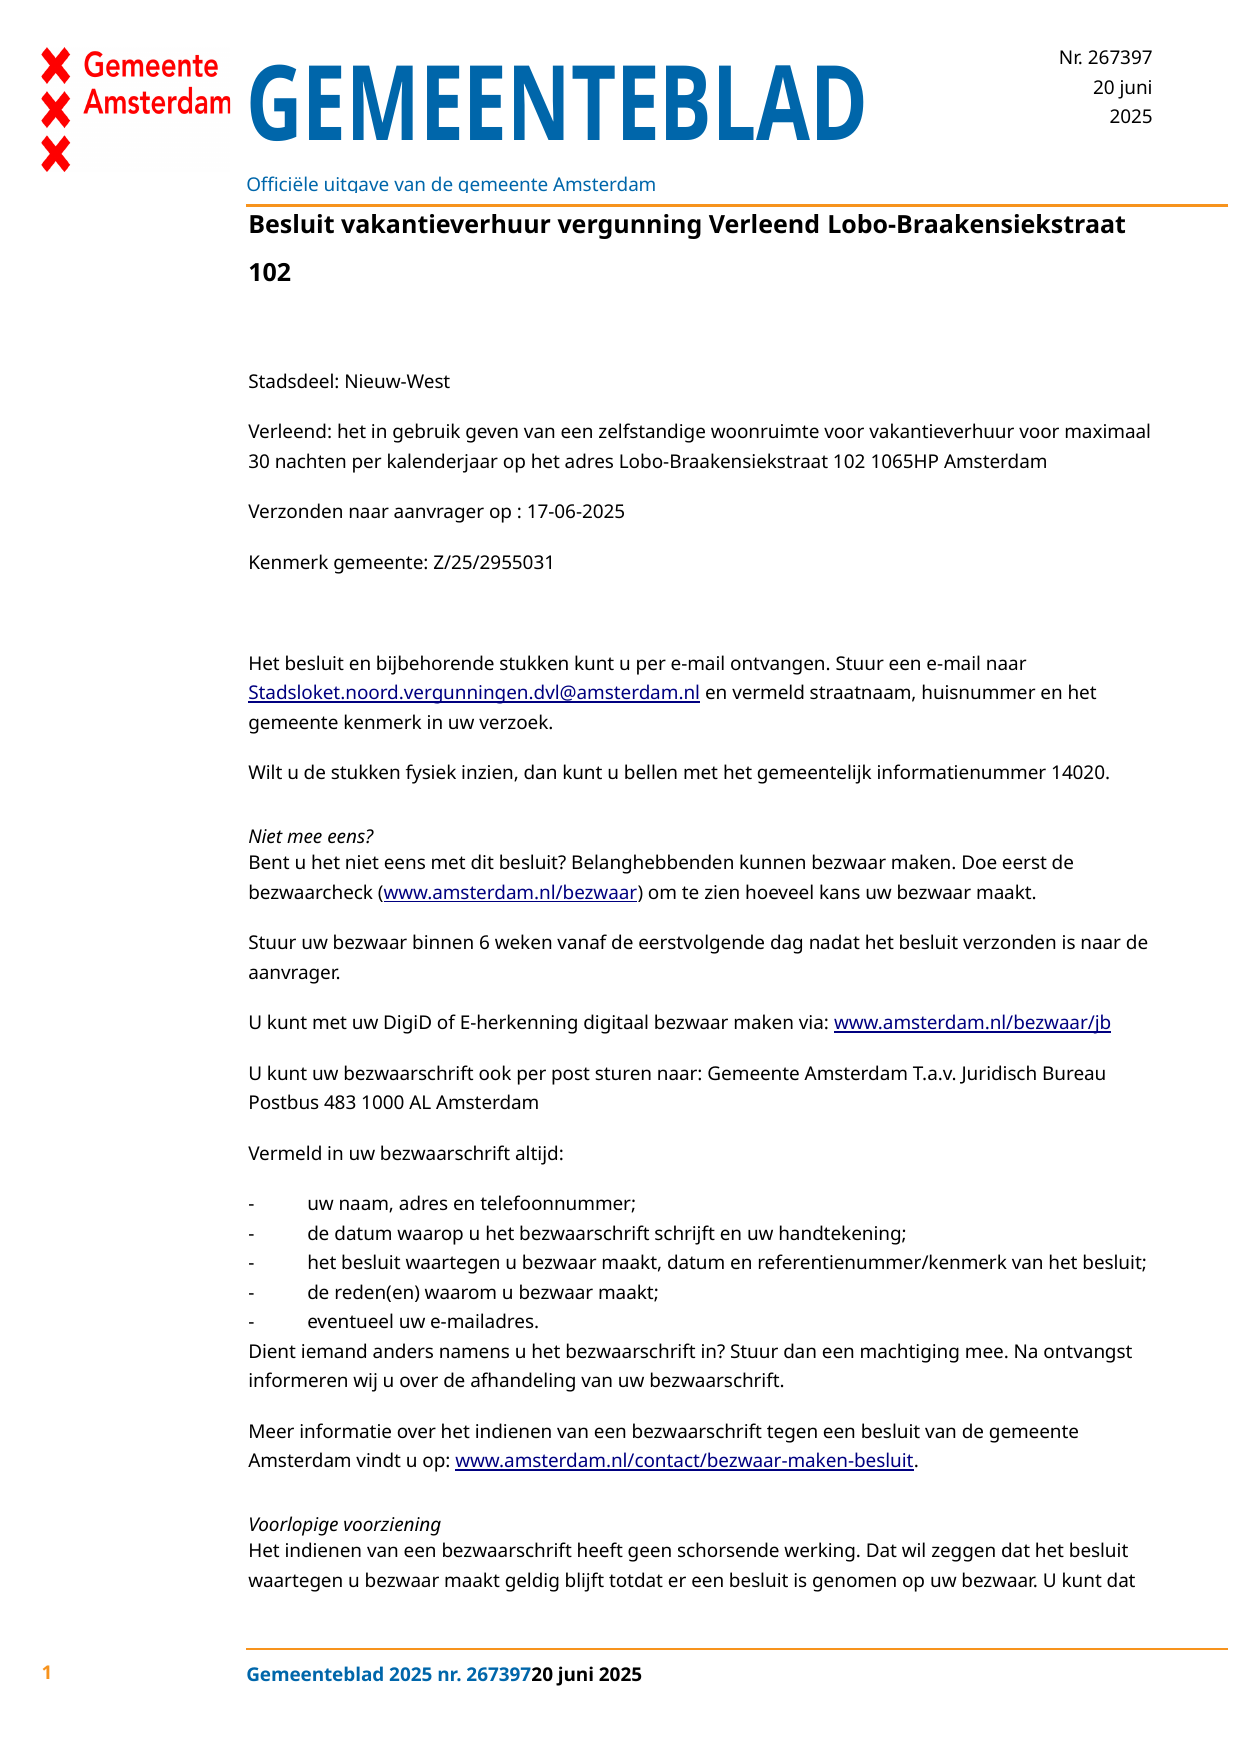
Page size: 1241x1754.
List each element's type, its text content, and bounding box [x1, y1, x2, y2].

text Verzonden naar aanvrager op : 17-06-2025 [248, 499, 1152, 524]
list de datum waarop u het bezwaarschrift schrijft en uw handtekening; [248, 1220, 1152, 1245]
text Het besluit en bijbehorende stukken kunt u per e-mail ontvangen. Stuur een e-mail naar Stadsloket.noord.vergunningen.dvl@amsterdam.nl en vermeld straatnaam, huisnummer en het gemeente kenmerk in uw verzoek. [248, 650, 1152, 735]
text Wilt u de stukken fysiek inzien, dan kunt u bellen met het gemeentelijk informatienummer 14020. [248, 759, 1152, 785]
text Stadsdeel: Nieuw-West [248, 368, 1152, 394]
text Niet mee eens? [248, 823, 1152, 849]
text U kunt uw bezwaarschrift ook per post sturen naar: Gemeente Amsterdam T.a.v. Juridisch Bureau Postbus 483 1000 AL Amsterdam [248, 1060, 1152, 1115]
text Het indienen van een bezwaarschrift heeft geen schorsende werking. Dat wil zeggen dat het besluit waartegen u bezwaar maakt geldig blijft totdat er een besluit is genomen op uw bezwaar. U kunt dat [248, 1537, 1152, 1593]
picture [41, 47, 231, 172]
text Kenmerk gemeente: Z/25/2955031 [248, 549, 1152, 575]
list het besluit waartegen u bezwaar maakt, datum en referentienummer/kenmerk van het besluit; [248, 1249, 1152, 1275]
text Meer informatie over het indienen van een bezwaarschrift tegen een besluit van de gemeente Amsterdam vindt u op: www.amsterdam.nl/contact/bezwaar-maken-besluit. [248, 1418, 1152, 1473]
text Bent u het niet eens met dit besluit? Belanghebbenden kunnen bezwaar maken. Doe eerst de bezwaarcheck (www.amsterdam.nl/bezwaar) om te zien hoeveel kans uw bezwaar maakt. [248, 849, 1152, 904]
text Verleend: het in gebruik geven van een zelfstandige woonruimte voor vakantieverhuur voor maximaal 30 nachten per kalenderjaar op het adres Lobo-Braakensiekstraat 102 1065HP Amsterdam [248, 419, 1152, 474]
list eventueel uw e-mailadres. [248, 1308, 1152, 1334]
text Vermeld in uw bezwaarschrift altijd: [248, 1140, 1152, 1165]
text Voorlopige voorziening [248, 1512, 1152, 1537]
text Dient iemand anders namens u het bezwaarschrift in? Stuur dan een machtiging mee. Na ontvangst informeren wij u over de afhandeling van uw bezwaarschrift. [248, 1338, 1152, 1393]
text Stuur uw bezwaar binnen 6 weken vanaf de eerstvolgende dag nadat het besluit verzonden is naar de aanvrager. [248, 929, 1152, 984]
list de reden(en) waarom u bezwaar maakt; [248, 1279, 1152, 1304]
text U kunt met uw DigiD of E-herkenning digitaal bezwaar maken via: www.amsterdam.nl/bezwaar/jb [248, 1009, 1152, 1035]
text Besluit vakantieverhuur vergunning Verleend Lobo-Braakensiekstraat 102 [248, 207, 1152, 288]
list uw naam, adres en telefoonnummer; [248, 1190, 1152, 1216]
